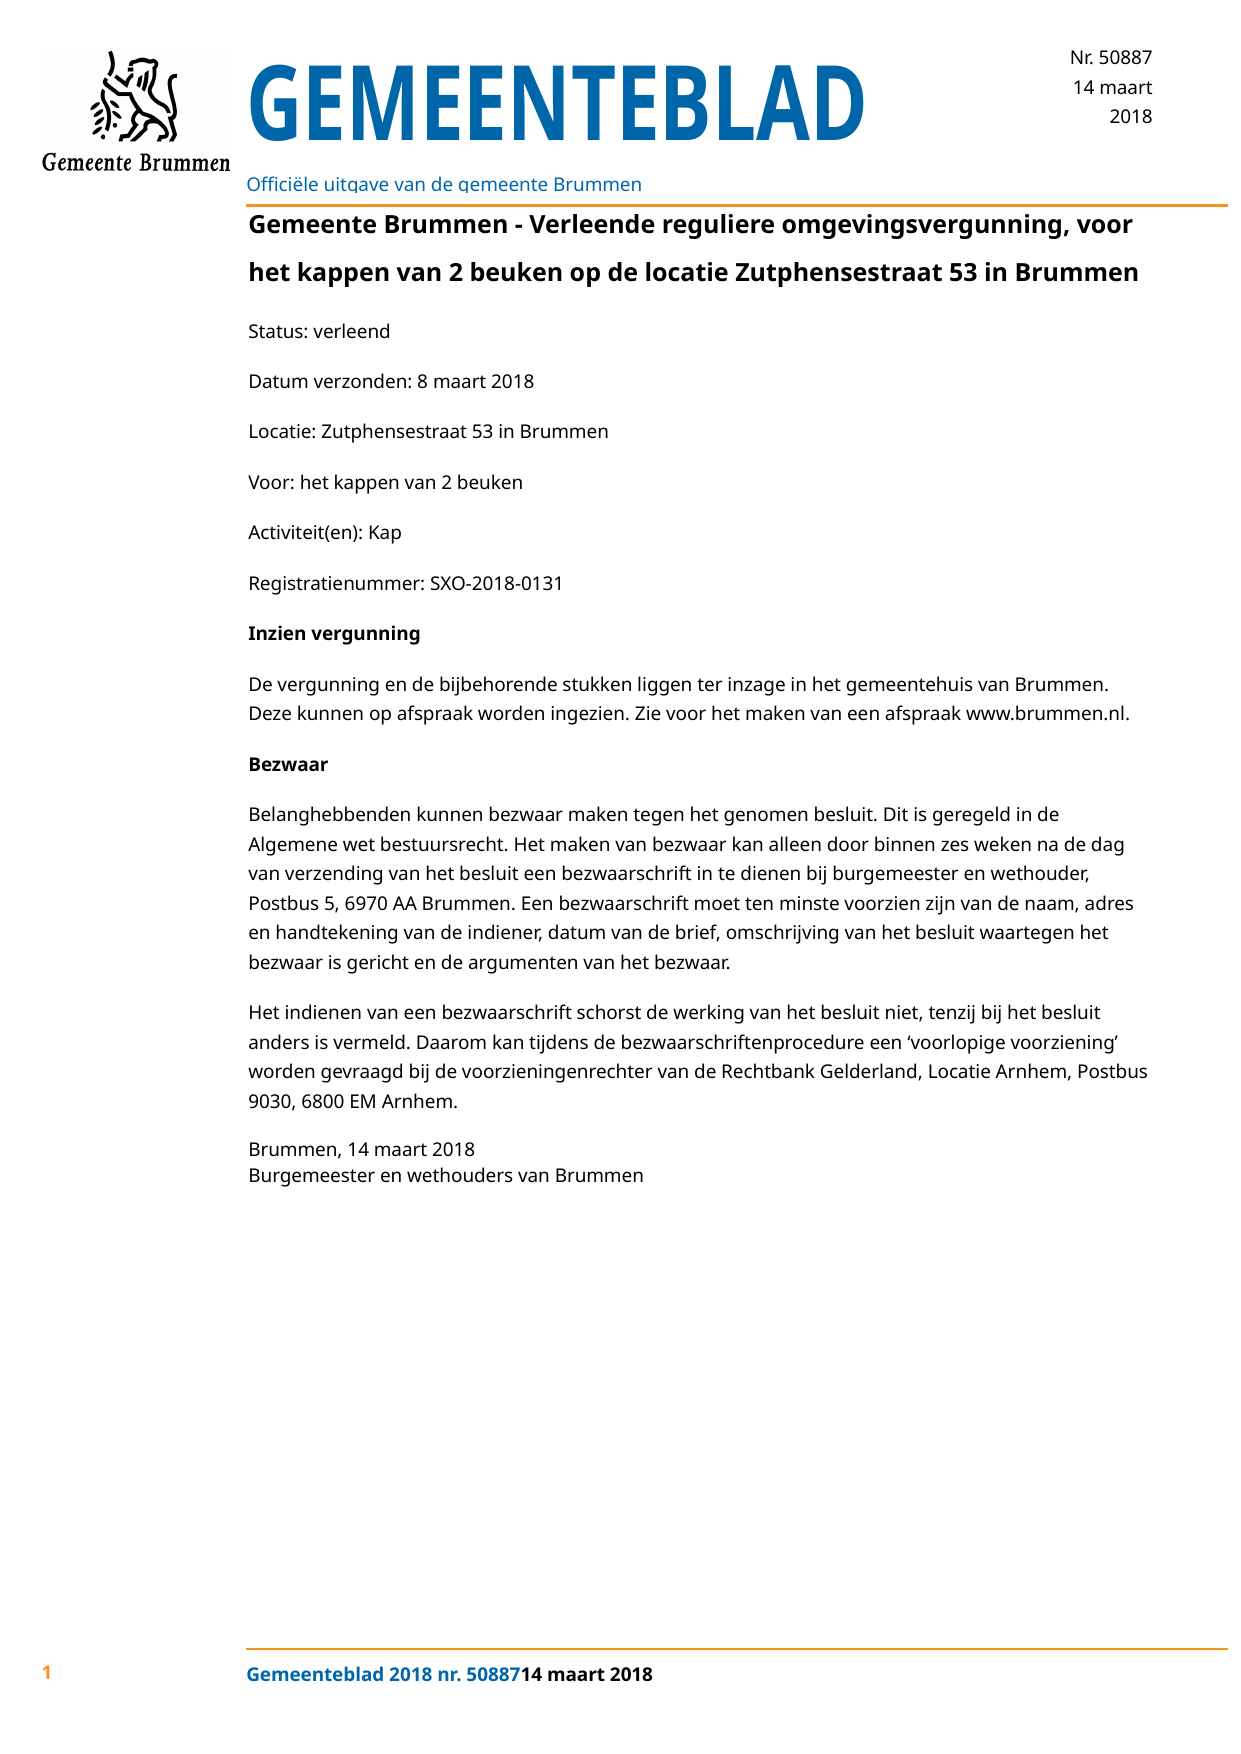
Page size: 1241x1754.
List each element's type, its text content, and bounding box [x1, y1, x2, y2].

text De vergunning en de bijbehorende stukken liggen ter inzage in het gemeentehuis van Brummen. Deze kunnen op afspraak worden ingezien. Zie voor het maken van een afspraak www.brummen.nl. [248, 671, 1152, 726]
text Inzien vergunning [248, 620, 1152, 646]
text Status: verleend [248, 318, 1152, 344]
text Datum verzonden: 8 maart 2018 [248, 368, 1152, 394]
text Belanghebbenden kunnen bezwaar maken tegen het genomen besluit. Dit is geregeld in de Algemene wet bestuursrecht. Het maken van bezwaar kan alleen door binnen zes weken na de dag van verzending van het besluit een bezwaarschrift in te dienen bij burgemeester en wethouder, Postbus 5, 6970 AA Brummen. Een bezwaarschrift moet ten minste voorzien zijn van de naam, adres en handtekening van de indiener, datum van de brief, omschrijving van het besluit waartegen het bezwaar is gericht en de argumenten van het bezwaar. [248, 801, 1152, 975]
text Gemeente Brummen - Verleende reguliere omgevingsvergunning, voor het kappen van 2 beuken op de locatie Zutphensestraat 53 in Brummen [248, 207, 1152, 288]
text Brummen, 14 maart 2018 [248, 1136, 1152, 1162]
text Registratienummer: SXO-2018-0131 [248, 570, 1152, 596]
text Activiteit(en): Kap [248, 519, 1152, 545]
text Het indienen van een bezwaarschrift schorst de werking van het besluit niet, tenzij bij het besluit anders is vermeld. Daarom kan tijdens de bezwaarschriftenprocedure een ‘voorlopige voorziening’ worden gevraagd bij de voorzieningenrechter van de Rechtbank Gelderland, Locatie Arnhem, Postbus 9030, 6800 EM Arnhem. [248, 999, 1152, 1114]
text Voor: het kappen van 2 beuken [248, 469, 1152, 495]
text Bezwaar [248, 751, 1152, 777]
text Burgemeester en wethouders van Brummen [248, 1162, 1152, 1188]
text Locatie: Zutphensestraat 53 in Brummen [248, 419, 1152, 444]
picture [41, 47, 231, 172]
